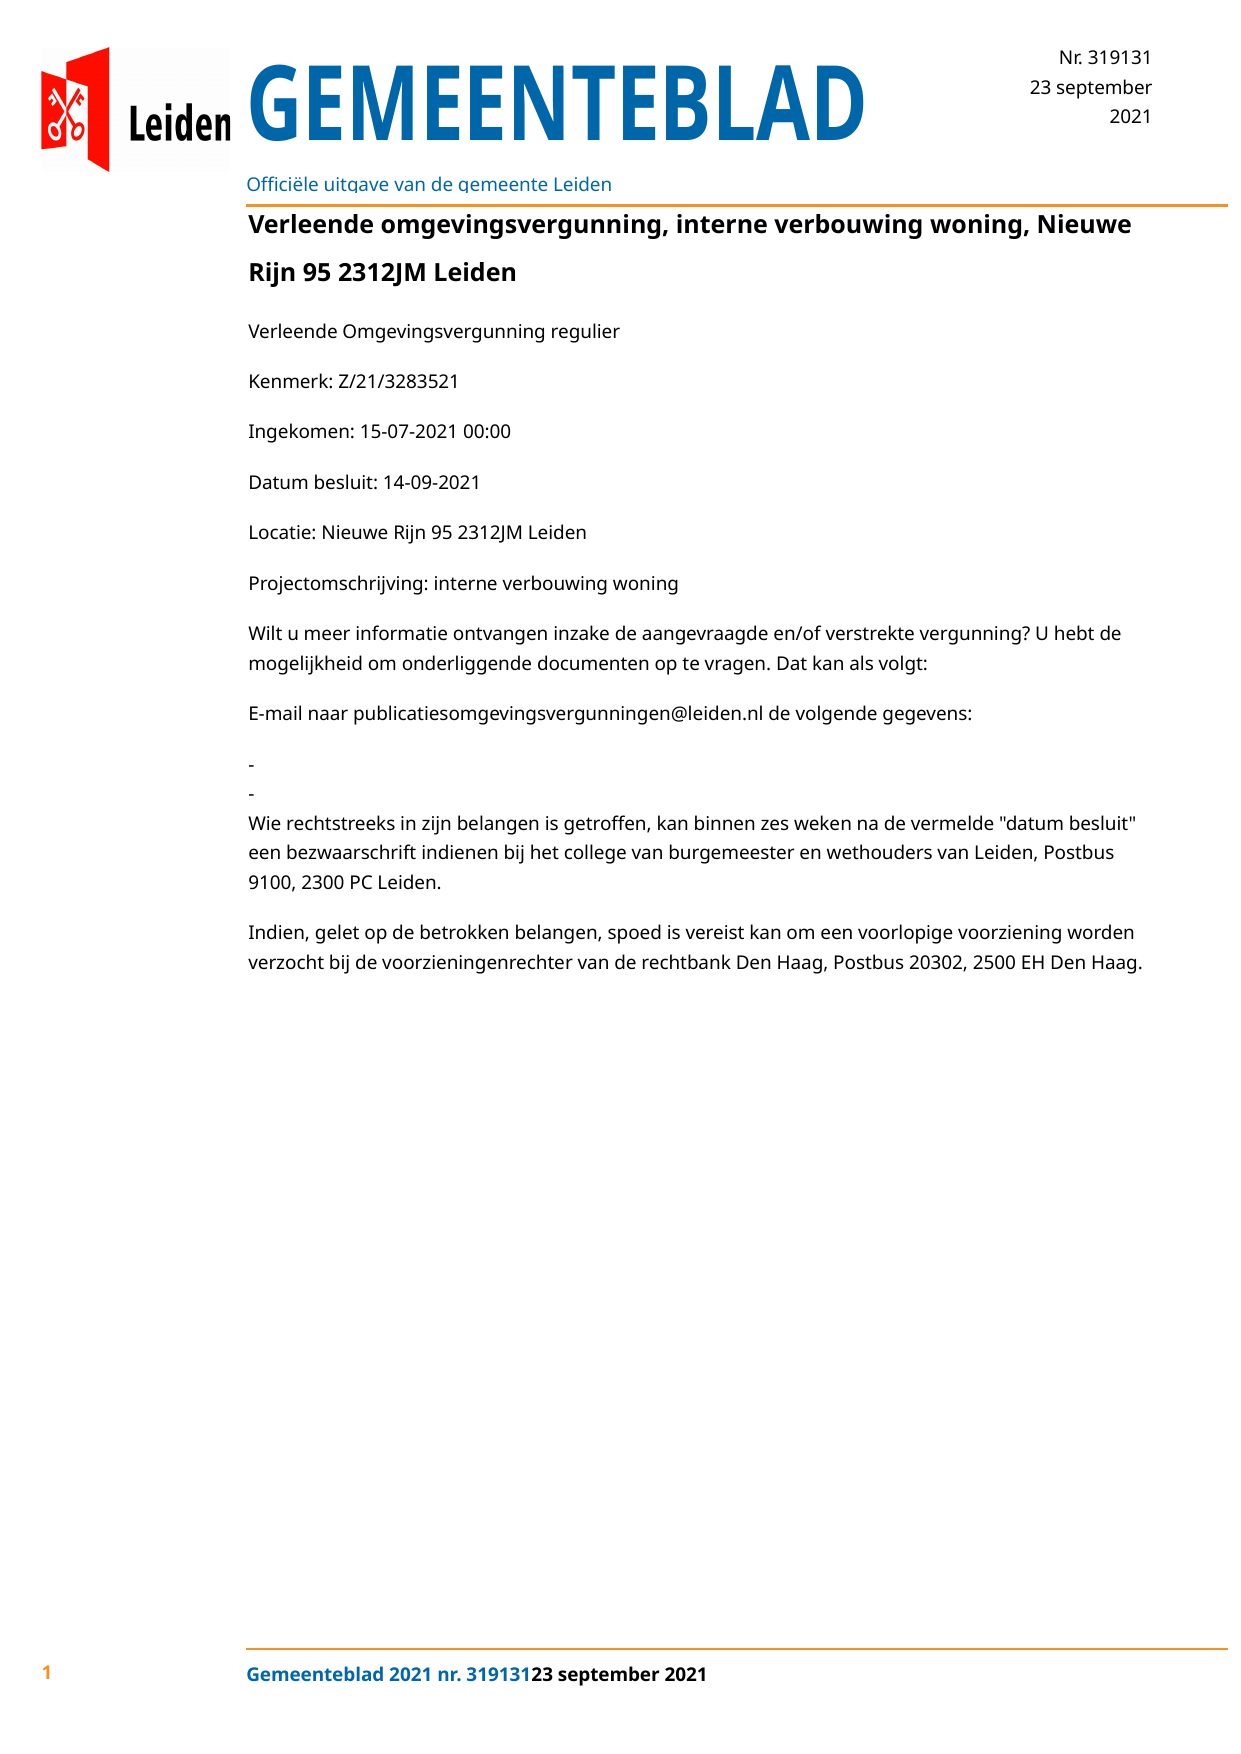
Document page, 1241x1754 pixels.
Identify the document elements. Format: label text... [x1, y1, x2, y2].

text Datum besluit: 14-09-2021 [248, 469, 1152, 495]
text Indien, gelet op de betrokken belangen, spoed is vereist kan om een voorlopige voorziening worden verzocht bij de voorzieningenrechter van de rechtbank Den Haag, Postbus 20302, 2500 EH Den Haag. [248, 919, 1152, 975]
text Wilt u meer informatie ontvangen inzake de aangevraagde en/of verstrekte vergunning? U hebt de mogelijkheid om onderliggende documenten op te vragen. Dat kan als volgt: [248, 620, 1152, 676]
text Verleende omgevingsvergunning, interne verbouwing woning, Nieuwe Rijn 95 2312JM Leiden [248, 207, 1152, 288]
text Locatie: Nieuwe Rijn 95 2312JM Leiden [248, 519, 1152, 545]
text Wie rechtstreeks in zijn belangen is getroffen, kan binnen zes weken na de vermelde "datum besluit" een bezwaarschrift indienen bij het college van burgemeester en wethouders van Leiden, Postbus 9100, 2300 PC Leiden. [248, 810, 1152, 895]
text Projectomschrijving: interne verbouwing woning [248, 570, 1152, 596]
text Kenmerk: Z/21/3283521 [248, 368, 1152, 394]
picture [41, 47, 231, 172]
text Verleende Omgevingsvergunning regulier [248, 318, 1152, 344]
text Ingekomen: 15-07-2021 00:00 [248, 419, 1152, 444]
text E-mail naar publicatiesomgevingsvergunningen@leiden.nl de volgende gegevens: [248, 700, 1152, 726]
